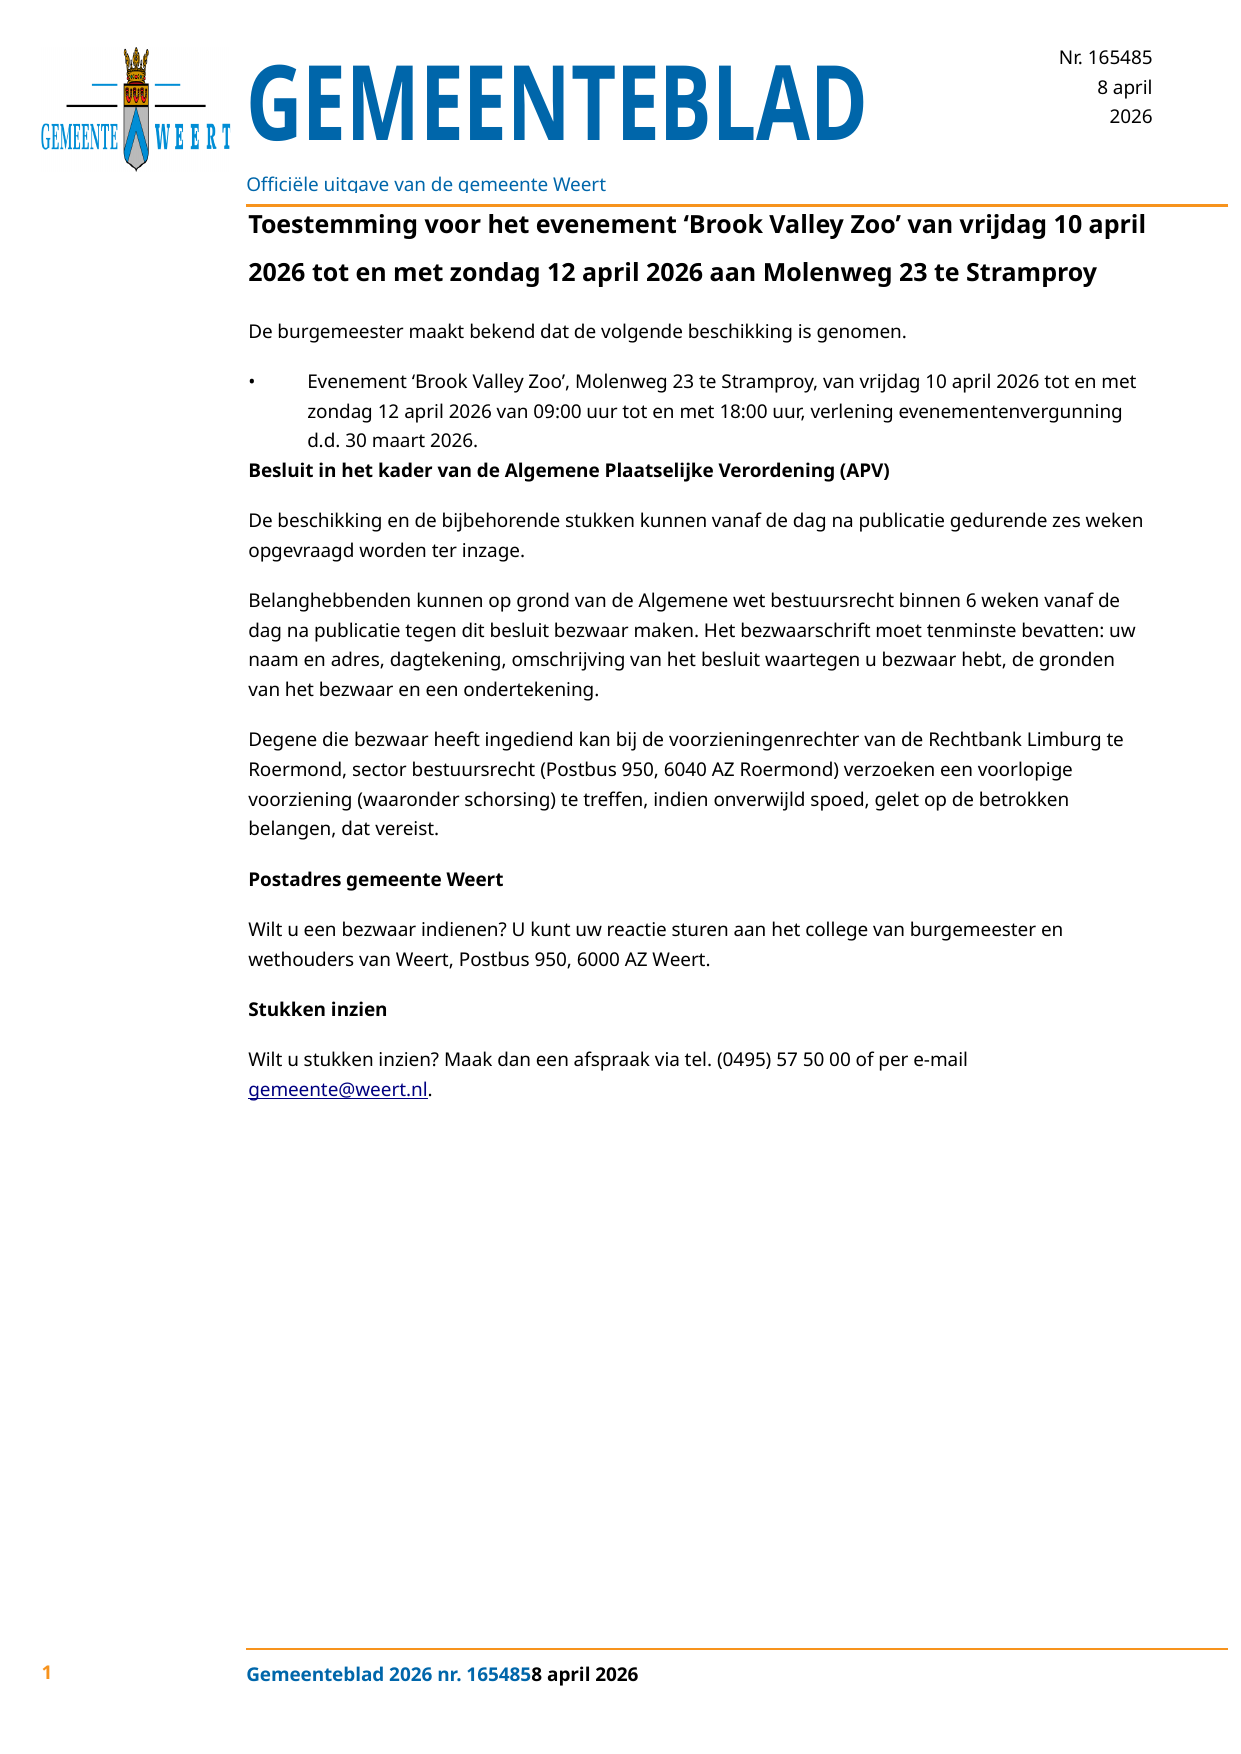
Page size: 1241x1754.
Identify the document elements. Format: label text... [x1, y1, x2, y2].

text Besluit in het kader van de Algemene Plaatselijke Verordening (APV) [248, 457, 1152, 483]
text Stukken inzien [248, 996, 1152, 1022]
text Postadres gemeente Weert [248, 866, 1152, 892]
text Belanghebbenden kunnen op grond van de Algemene wet bestuursrecht binnen 6 weken vanaf de dag na publicatie tegen dit besluit bezwaar maken. Het bezwaarschrift moet tenminste bevatten: uw naam en adres, dagtekening, omschrijving van het besluit waartegen u bezwaar hebt, de gronden van het bezwaar en een ondertekening. [248, 587, 1152, 702]
text Degene die bezwaar heeft ingediend kan bij de voorzieningenrechter van de Rechtbank Limburg te Roermond, sector bestuursrecht (Postbus 950, 6040 AZ Roermond) verzoeken een voorlopige voorziening (waaronder schorsing) te treffen, indien onverwijld spoed, gelet op de betrokken belangen, dat vereist. [248, 727, 1152, 841]
text Toestemming voor het evenement ‘Brook Valley Zoo’ van vrijdag 10 april 2026 tot en met zondag 12 april 2026 aan Molenweg 23 te Stramproy [248, 207, 1152, 288]
text Wilt u stukken inzien? Maak dan een afspraak via tel. (0495) 57 50 00 of per e-mail gemeente@weert.nl. [248, 1047, 1152, 1102]
text De burgemeester maakt bekend dat de volgende beschikking is genomen. [248, 318, 1152, 344]
text De beschikking en de bijbehorende stukken kunnen vanaf de dag na publicatie gedurende zes weken opgevraagd worden ter inzage. [248, 507, 1152, 563]
list Evenement ‘Brook Valley Zoo’, Molenweg 23 te Stramproy, van vrijdag 10 april 2026 tot en met zondag 12 april 2026 van 09:00 uur tot en met 18:00 uur, verlening evenementenvergunning d.d. 30 maart 2026. [248, 368, 1152, 453]
text Wilt u een bezwaar indienen? U kunt uw reactie sturen aan het college van burgemeester en wethouders van Weert, Postbus 950, 6000 AZ Weert. [248, 916, 1152, 972]
picture [41, 47, 231, 172]
